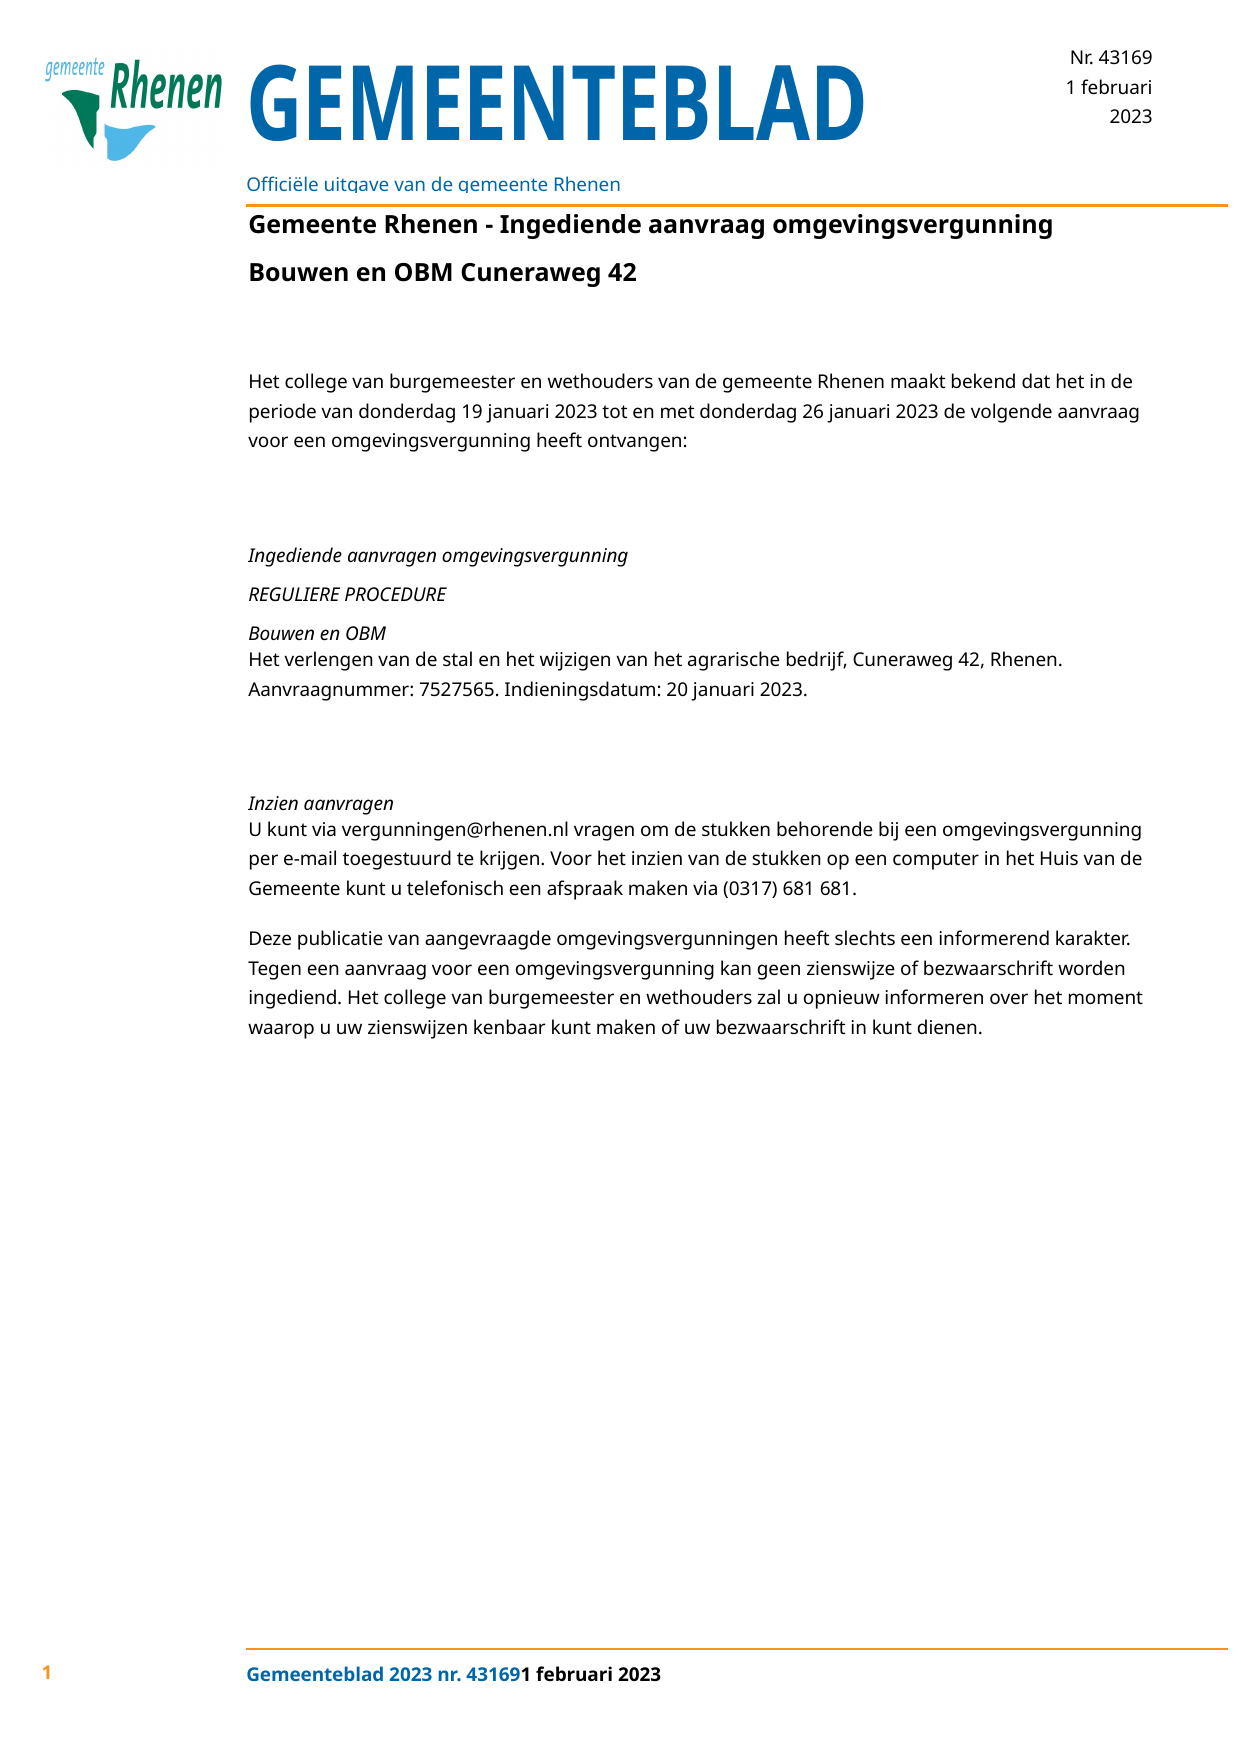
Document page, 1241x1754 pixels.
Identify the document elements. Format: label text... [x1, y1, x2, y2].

text REGULIERE PROCEDURE [248, 581, 1152, 607]
text Ingediende aanvragen omgevingsvergunning [248, 542, 1152, 568]
text Het verlengen van de stal en het wijzigen van het agrarische bedrijf, Cuneraweg 42, Rhenen. Aanvraagnummer: 7527565. Indieningsdatum: 20 januari 2023. [248, 646, 1152, 701]
text Het college van burgemeester en wethouders van de gemeente Rhenen maakt bekend dat het in de periode van donderdag 19 januari 2023 tot en met donderdag 26 januari 2023 de volgende aanvraag voor een omgevingsvergunning heeft ontvangen: [248, 368, 1152, 453]
text Gemeente Rhenen - Ingediende aanvraag omgevingsvergunning Bouwen en OBM Cuneraweg 42 [248, 207, 1152, 288]
text Deze publicatie van aangevraagde omgevingsvergunningen heeft slechts een informerend karakter. Tegen een aanvraag voor een omgevingsvergunning kan geen zienswijze of bezwaarschrift worden ingediend. Het college van burgemeester en wethouders zal u opnieuw informeren over het moment waarop u uw zienswijzen kenbaar kunt maken of uw bezwaarschrift in kunt dienen. [248, 925, 1152, 1040]
text U kunt via vergunningen@rhenen.nl vragen om de stukken behorende bij een omgevingsvergunning per e-mail toegestuurd te krijgen. Voor het inzien van de stukken op een computer in het Huis van de Gemeente kunt u telefonisch een afspraak maken via (0317) 681 681. [248, 816, 1152, 901]
picture [41, 47, 231, 172]
text Bouwen en OBM [248, 620, 1152, 646]
text Inzien aanvragen [248, 790, 1152, 816]
